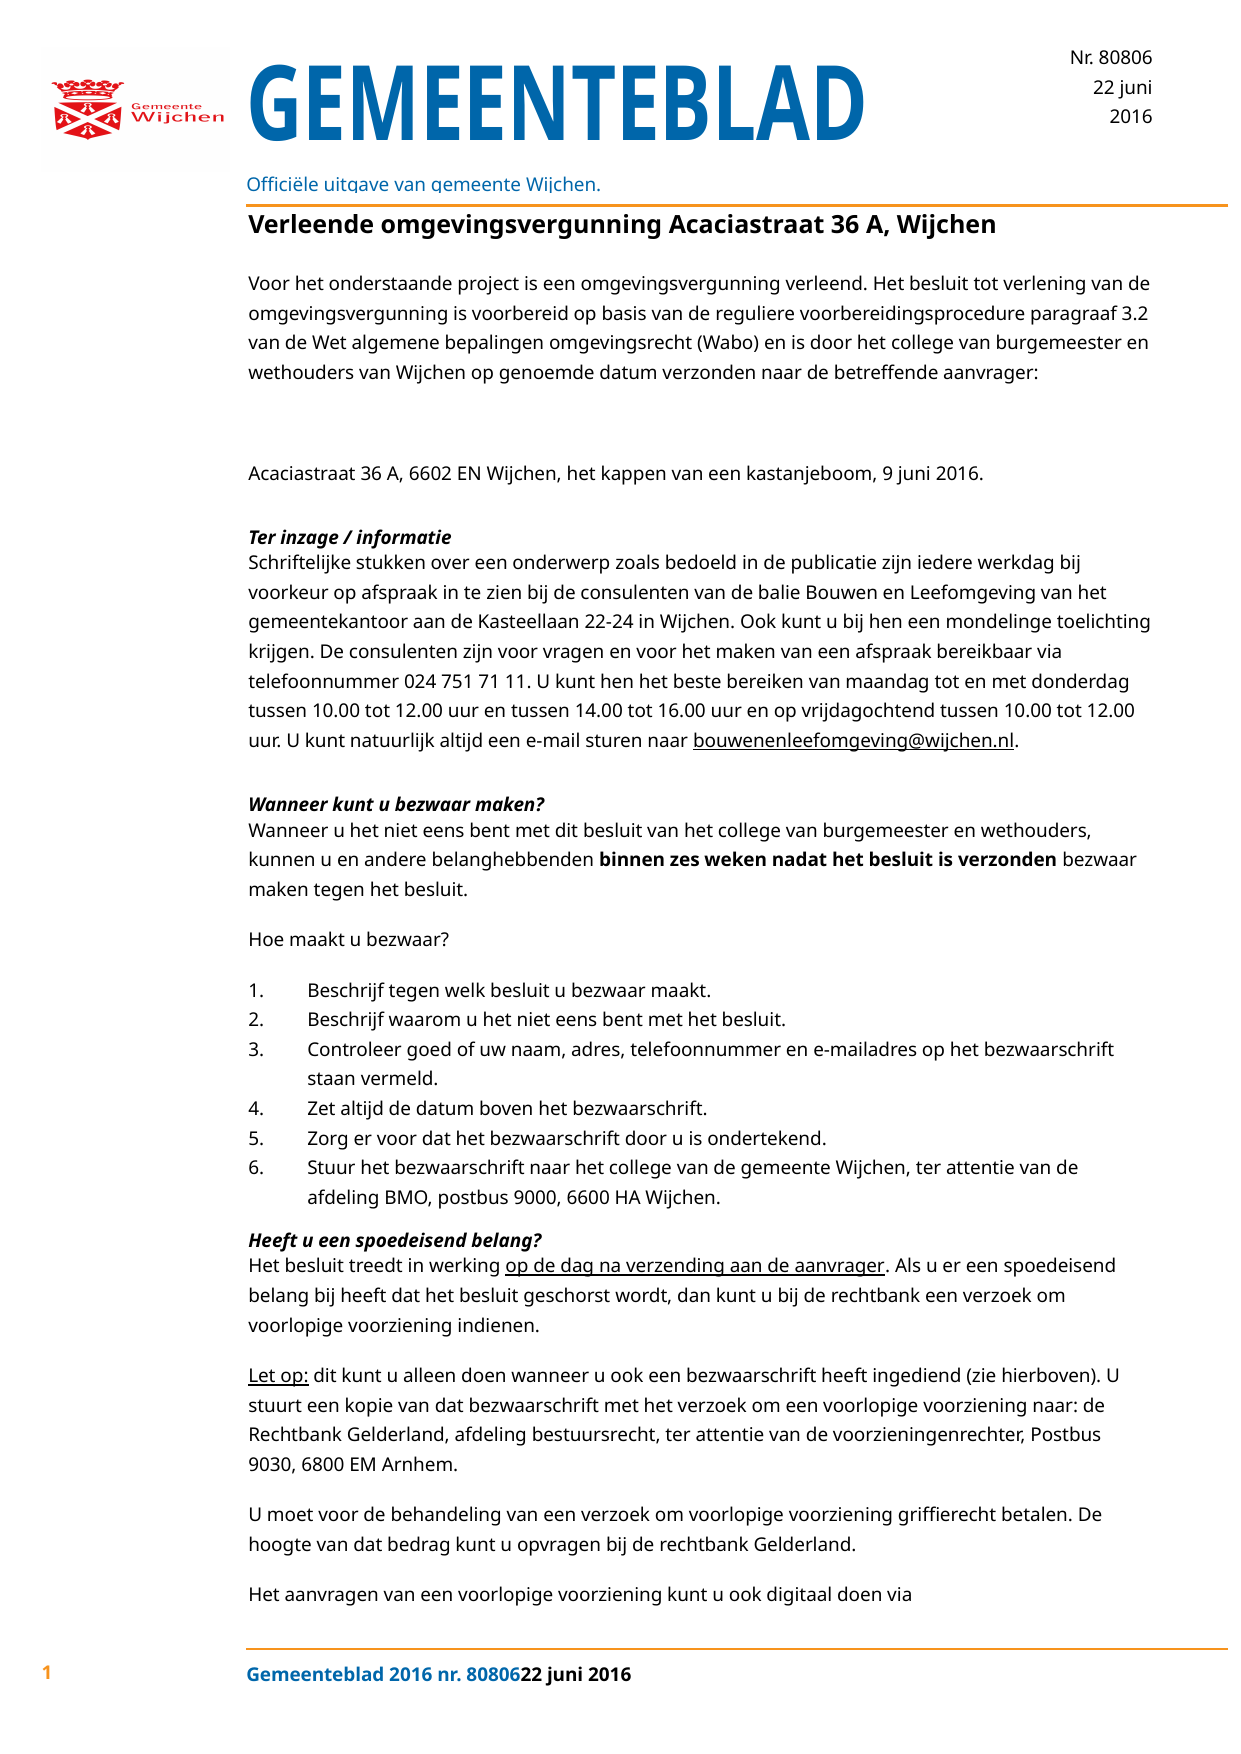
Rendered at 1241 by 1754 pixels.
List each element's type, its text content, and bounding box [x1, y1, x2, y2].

text Let op: dit kunt u alleen doen wanneer u ook een bezwaarschrift heeft ingediend (zie hierboven). U stuurt een kopie van dat bezwaarschrift met het verzoek om een voorlopige voorziening naar: de Rechtbank Gelderland, afdeling bestuursrecht, ter attentie van de voorzieningenrechter, Postbus 9030, 6800 EM Arnhem. [248, 1362, 1152, 1477]
text Schriftelijke stukken over een onderwerp zoals bedoeld in de publicatie zijn iedere werkdag bij voorkeur op afspraak in te zien bij de consulenten van de balie Bouwen en Leefomgeving van het gemeentekantoor aan de Kasteellaan 22-24 in Wijchen. Ook kunt u bij hen een mondelinge toelichting krijgen. De consulenten zijn voor vragen en voor het maken van een afspraak bereikbaar via telefoonnummer 024 751 71 11. U kunt hen het beste bereiken van maandag tot en met donderdag tussen 10.00 tot 12.00 uur en tussen 14.00 tot 16.00 uur en op vrijdagochtend tussen 10.00 tot 12.00 uur. U kunt natuurlijk altijd een e-mail sturen naar bouwenenleefomgeving@wijchen.nl. [248, 549, 1152, 753]
list Controleer goed of uw naam, adres, telefoonnummer en e-mailadres op het bezwaarschrift staan vermeld. [248, 1036, 1152, 1091]
text U moet voor de behandeling van een verzoek om voorlopige voorziening griffierecht betalen. De hoogte van dat bedrag kunt u opvragen bij de rechtbank Gelderland. [248, 1501, 1152, 1557]
text Het besluit treedt in werking op de dag na verzending aan de aanvrager. Als u er een spoedeisend belang bij heeft dat het besluit geschorst wordt, dan kunt u bij de rechtbank een verzoek om voorlopige voorziening indienen. [248, 1253, 1152, 1338]
text Verleende omgevingsvergunning Acaciastraat 36 A, Wijchen [248, 207, 1152, 241]
text Het aanvragen van een voorlopige voorziening kunt u ook digitaal doen via [248, 1581, 1152, 1607]
text Wanneer u het niet eens bent met dit besluit van het college van burgemeester en wethouders, kunnen u en andere belanghebbenden binnen zes weken nadat het besluit is verzonden bezwaar maken tegen het besluit. [248, 817, 1152, 902]
text Hoe maakt u bezwaar? [248, 926, 1152, 952]
list Zet altijd de datum boven het bezwaarschrift. [248, 1095, 1152, 1121]
list Beschrijf tegen welk besluit u bezwaar maakt. [248, 977, 1152, 1002]
text Voor het onderstaande project is een omgevingsvergunning verleend. Het besluit tot verlening van de omgevingsvergunning is voorbereid op basis van de reguliere voorbereidingsprocedure paragraaf 3.2 van de Wet algemene bepalingen omgevingsrecht (Wabo) en is door het college van burgemeester en wethouders van Wijchen op genoemde datum verzonden naar de betreffende aanvrager: [248, 270, 1152, 385]
text Ter inzage / informatie [248, 524, 1152, 549]
list Zorg er voor dat het bezwaarschrift door u is ondertekend. [248, 1125, 1152, 1150]
text Wanneer kunt u bezwaar maken? [248, 791, 1152, 817]
list Beschrijf waarom u het niet eens bent met het besluit. [248, 1006, 1152, 1032]
text Acaciastraat 36 A, 6602 EN Wijchen, het kappen van een kastanjeboom, 9 juni 2016. [248, 460, 1152, 486]
picture [41, 47, 231, 172]
list Stuur het bezwaarschrift naar het college van de gemeente Wijchen, ter attentie van de afdeling BMO, postbus 9000, 6600 HA Wijchen. [248, 1154, 1152, 1209]
text Heeft u een spoedeisend belang? [248, 1227, 1152, 1253]
